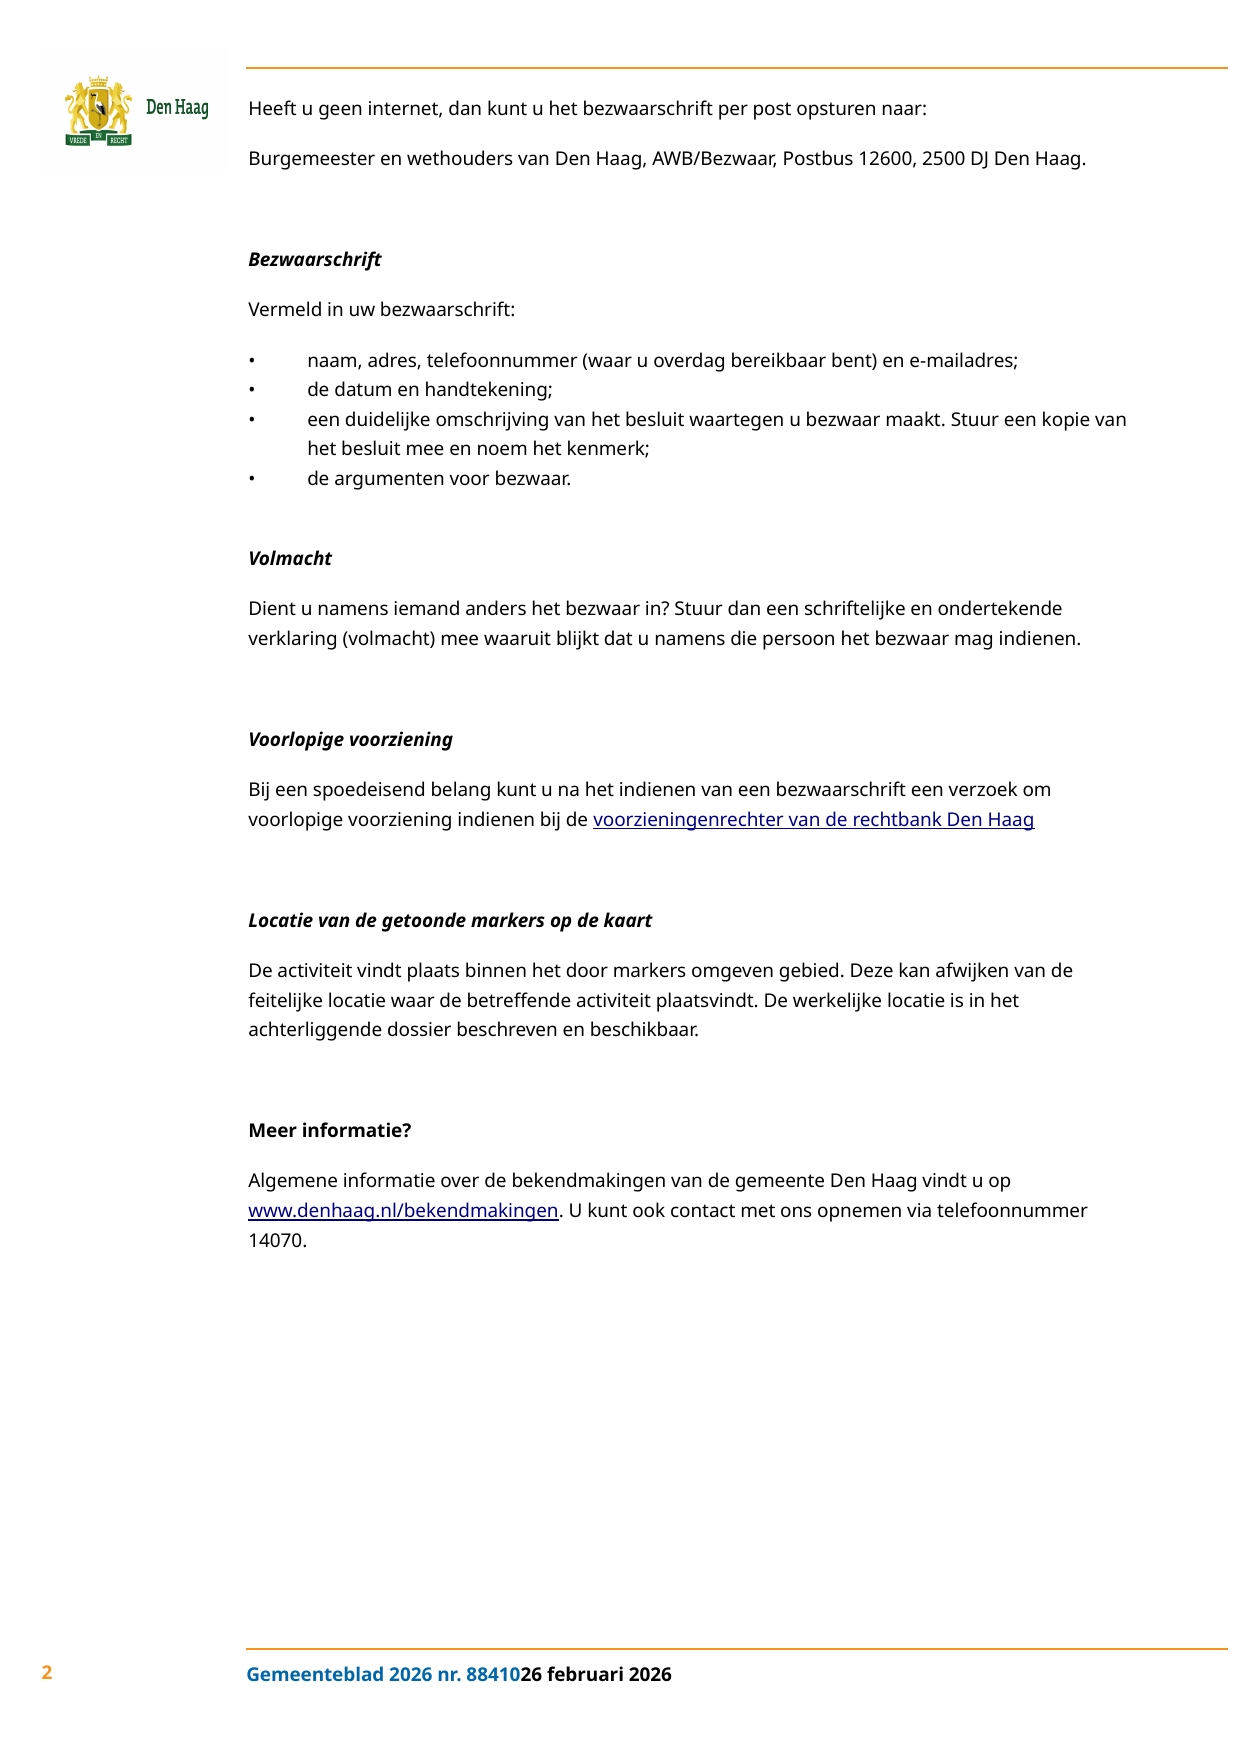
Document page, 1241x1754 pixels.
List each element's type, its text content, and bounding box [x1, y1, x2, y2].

list naam, adres, telefoonnummer (waar u overdag bereikbaar bent) en e-mailadres; [248, 347, 1152, 373]
text Bezwaarschrift [248, 246, 1152, 272]
text Locatie van de getoonde markers op de kaart [248, 907, 1152, 933]
text Meer informatie? [248, 1117, 1152, 1143]
list de datum en handtekening; [248, 376, 1152, 402]
text Algemene informatie over de bekendmakingen van de gemeente Den Haag vindt u op www.denhaag.nl/bekendmakingen. U kunt ook contact met ons opnemen via telefoonnummer 14070. [248, 1168, 1152, 1253]
text Burgemeester en wethouders van Den Haag, AWB/Bezwaar, Postbus 12600, 2500 DJ Den Haag. [248, 145, 1152, 171]
text Voorlopige voorziening [248, 726, 1152, 752]
list een duidelijke omschrijving van het besluit waartegen u bezwaar maakt. Stuur een kopie van het besluit mee en noem het kenmerk; [248, 406, 1152, 461]
text Bij een spoedeisend belang kunt u na het indienen van een bezwaarschrift een verzoek om voorlopige voorziening indienen bij de voorzieningenrechter van de rechtbank Den Haag [248, 776, 1152, 832]
text Volmacht [248, 545, 1152, 571]
picture [41, 47, 231, 172]
text Heeft u geen internet, dan kunt u het bezwaarschrift per post opsturen naar: [248, 95, 1152, 121]
text De activiteit vindt plaats binnen het door markers omgeven gebied. Deze kan afwijken van de feitelijke locatie waar de betreffende activiteit plaatsvindt. De werkelijke locatie is in het achterliggende dossier beschreven en beschikbaar. [248, 957, 1152, 1042]
list de argumenten voor bezwaar. [248, 465, 1152, 491]
text Vermeld in uw bezwaarschrift: [248, 296, 1152, 322]
text Dient u namens iemand anders het bezwaar in? Stuur dan een schriftelijke en ondertekende verklaring (volmacht) mee waaruit blijkt dat u namens die persoon het bezwaar mag indienen. [248, 596, 1152, 651]
